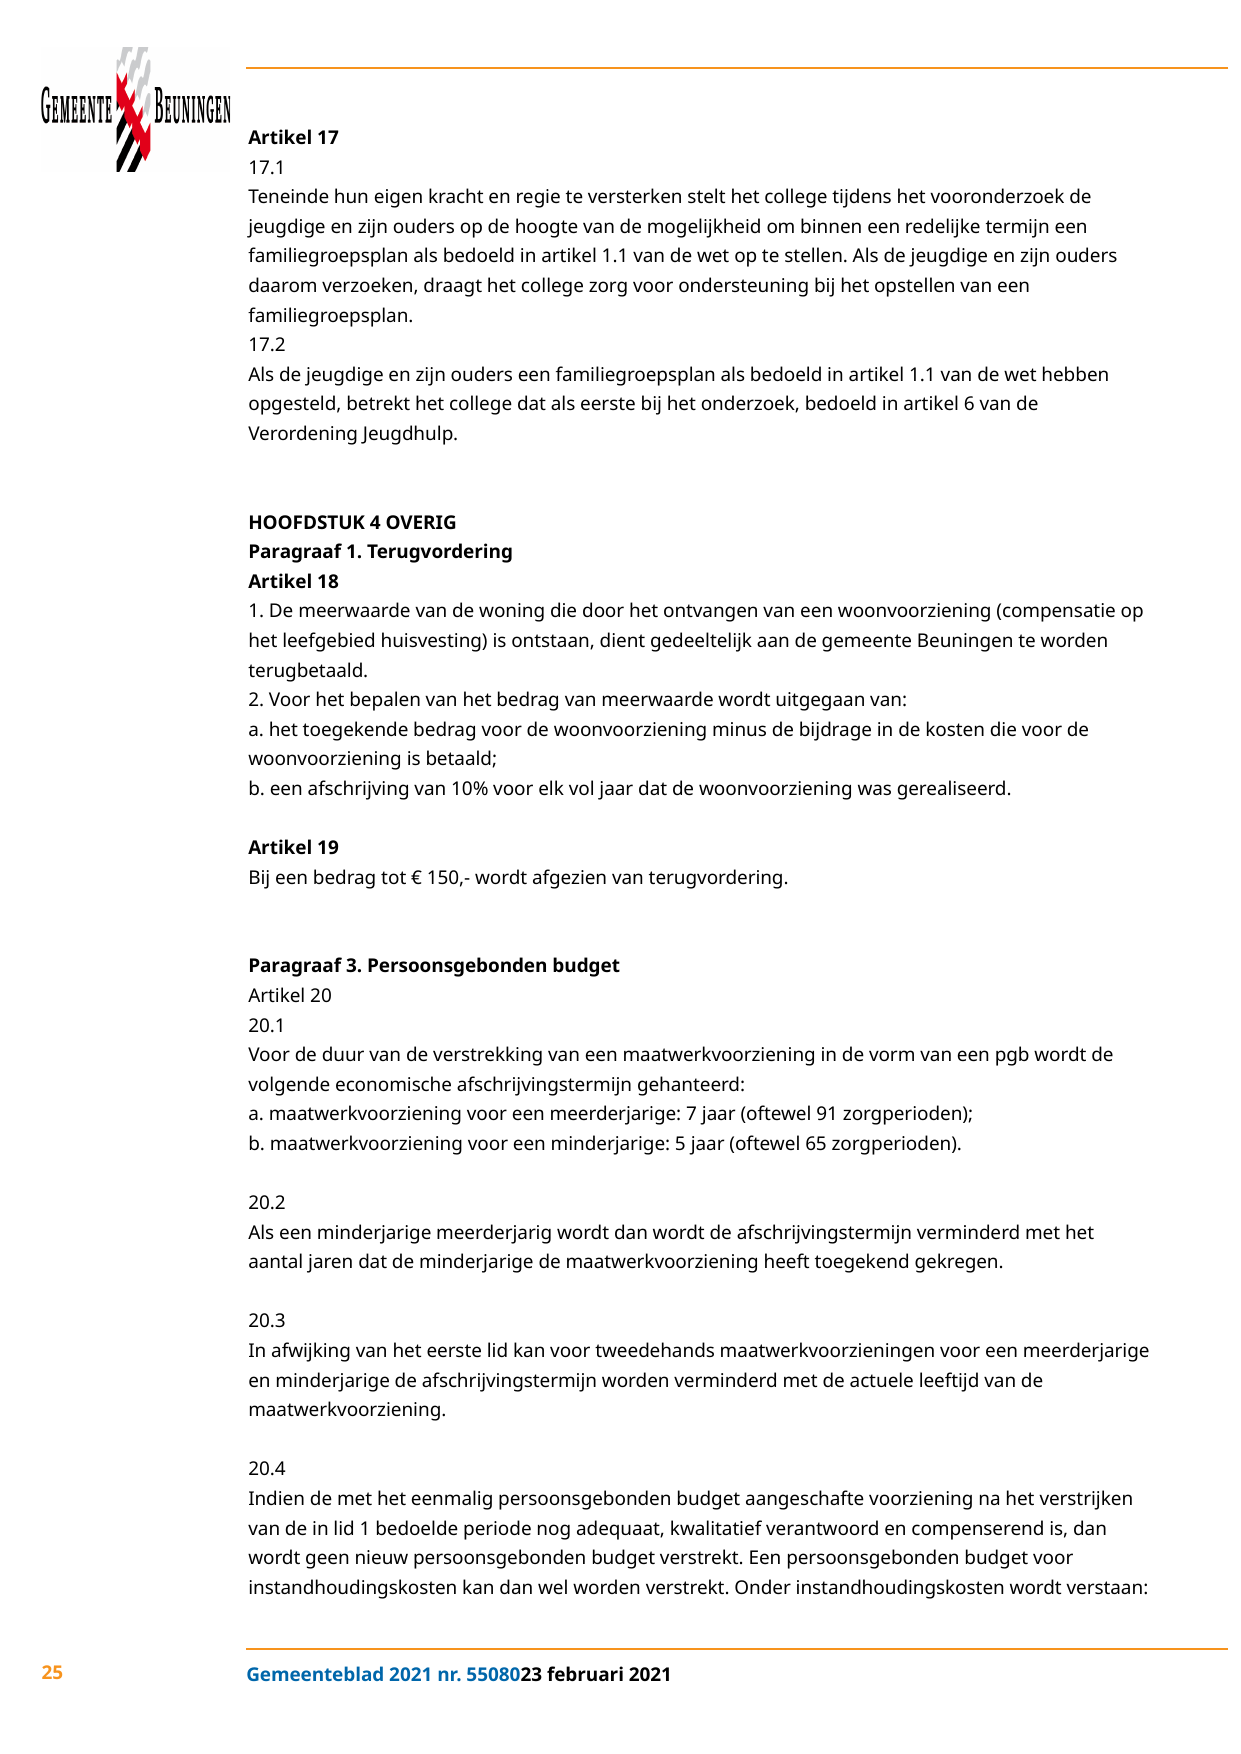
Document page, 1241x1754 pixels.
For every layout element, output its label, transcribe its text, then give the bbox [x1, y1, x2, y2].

text Als een minderjarige meerderjarig wordt dan wordt de afschrijvingstermijn verminderd met het aantal jaren dat de minderjarige de maatwerkvoorziening heeft toegekend gekregen. [248, 1219, 1152, 1274]
text Paragraaf 3. Persoonsgebonden budget [248, 953, 1152, 978]
text Voor de duur van de verstrekking van een maatwerkvoorziening in de vorm van een pgb wordt de volgende economische afschrijvingstermijn gehanteerd: [248, 1041, 1152, 1097]
text Teneinde hun eigen kracht en regie te versterken stelt het college tijdens het vooronderzoek de jeugdige en zijn ouders op de hoogte van de mogelijkheid om binnen een redelijke termijn een familiegroepsplan als bedoeld in artikel 1.1 van de wet op te stellen. Als de jeugdige en zijn ouders daarom verzoeken, draagt het college zorg voor ondersteuning bij het opstellen van een familiegroepsplan. [248, 183, 1152, 328]
text 1. De meerwaarde van de woning die door het ontvangen van een woonvoorziening (compensatie op het leefgebied huisvesting) is ontstaan, dient gedeeltelijk aan de gemeente Beuningen te worden terugbetaald. [248, 598, 1152, 683]
text 20.1 [248, 1012, 1152, 1038]
text Als de jeugdige en zijn ouders een familiegroepsplan als bedoeld in artikel 1.1 van de wet hebben opgesteld, betrekt het college dat als eerste bij het onderzoek, bedoeld in artikel 6 van de Verordening Jeugdhulp. [248, 361, 1152, 446]
text b. een afschrijving van 10% voor elk vol jaar dat de woonvoorziening was gerealiseerd. [248, 775, 1152, 801]
text 20.3 [248, 1308, 1152, 1333]
picture [41, 47, 231, 172]
text b. maatwerkvoorziening voor een minderjarige: 5 jaar (oftewel 65 zorgperioden). [248, 1130, 1152, 1156]
text 17.2 [248, 331, 1152, 357]
text a. maatwerkvoorziening voor een meerderjarige: 7 jaar (oftewel 91 zorgperioden); [248, 1101, 1152, 1126]
text 20.4 [248, 1456, 1152, 1481]
text In afwijking van het eerste lid kan voor tweedehands maatwerkvoorzieningen voor een meerderjarige en minderjarige de afschrijvingstermijn worden verminderd met de actuele leeftijd van de maatwerkvoorziening. [248, 1337, 1152, 1422]
text 17.1 [248, 154, 1152, 180]
text Artikel 18 [248, 568, 1152, 594]
text Paragraaf 1. Terugvordering [248, 538, 1152, 564]
text 20.2 [248, 1189, 1152, 1215]
text Artikel 20 [248, 982, 1152, 1008]
text a. het toegekende bedrag voor de woonvoorziening minus de bijdrage in de kosten die voor de woonvoorziening is betaald; [248, 716, 1152, 771]
text Bij een bedrag tot € 150,- wordt afgezien van terugvordering. [248, 864, 1152, 890]
text Artikel 19 [248, 834, 1152, 860]
text HOOFDSTUK 4 OVERIG [248, 509, 1152, 535]
text 2. Voor het bepalen van het bedrag van meerwaarde wordt uitgegaan van: [248, 686, 1152, 712]
text Indien de met het eenmalig persoonsgebonden budget aangeschafte voorziening na het verstrijken van de in lid 1 bedoelde periode nog adequaat, kwalitatief verantwoord en compenserend is, dan wordt geen nieuw persoonsgebonden budget verstrekt. Een persoonsgebonden budget voor instandhoudingskosten kan dan wel worden verstrekt. Onder instandhoudingskosten wordt verstaan: [248, 1485, 1152, 1600]
text Artikel 17 [248, 124, 1152, 150]
